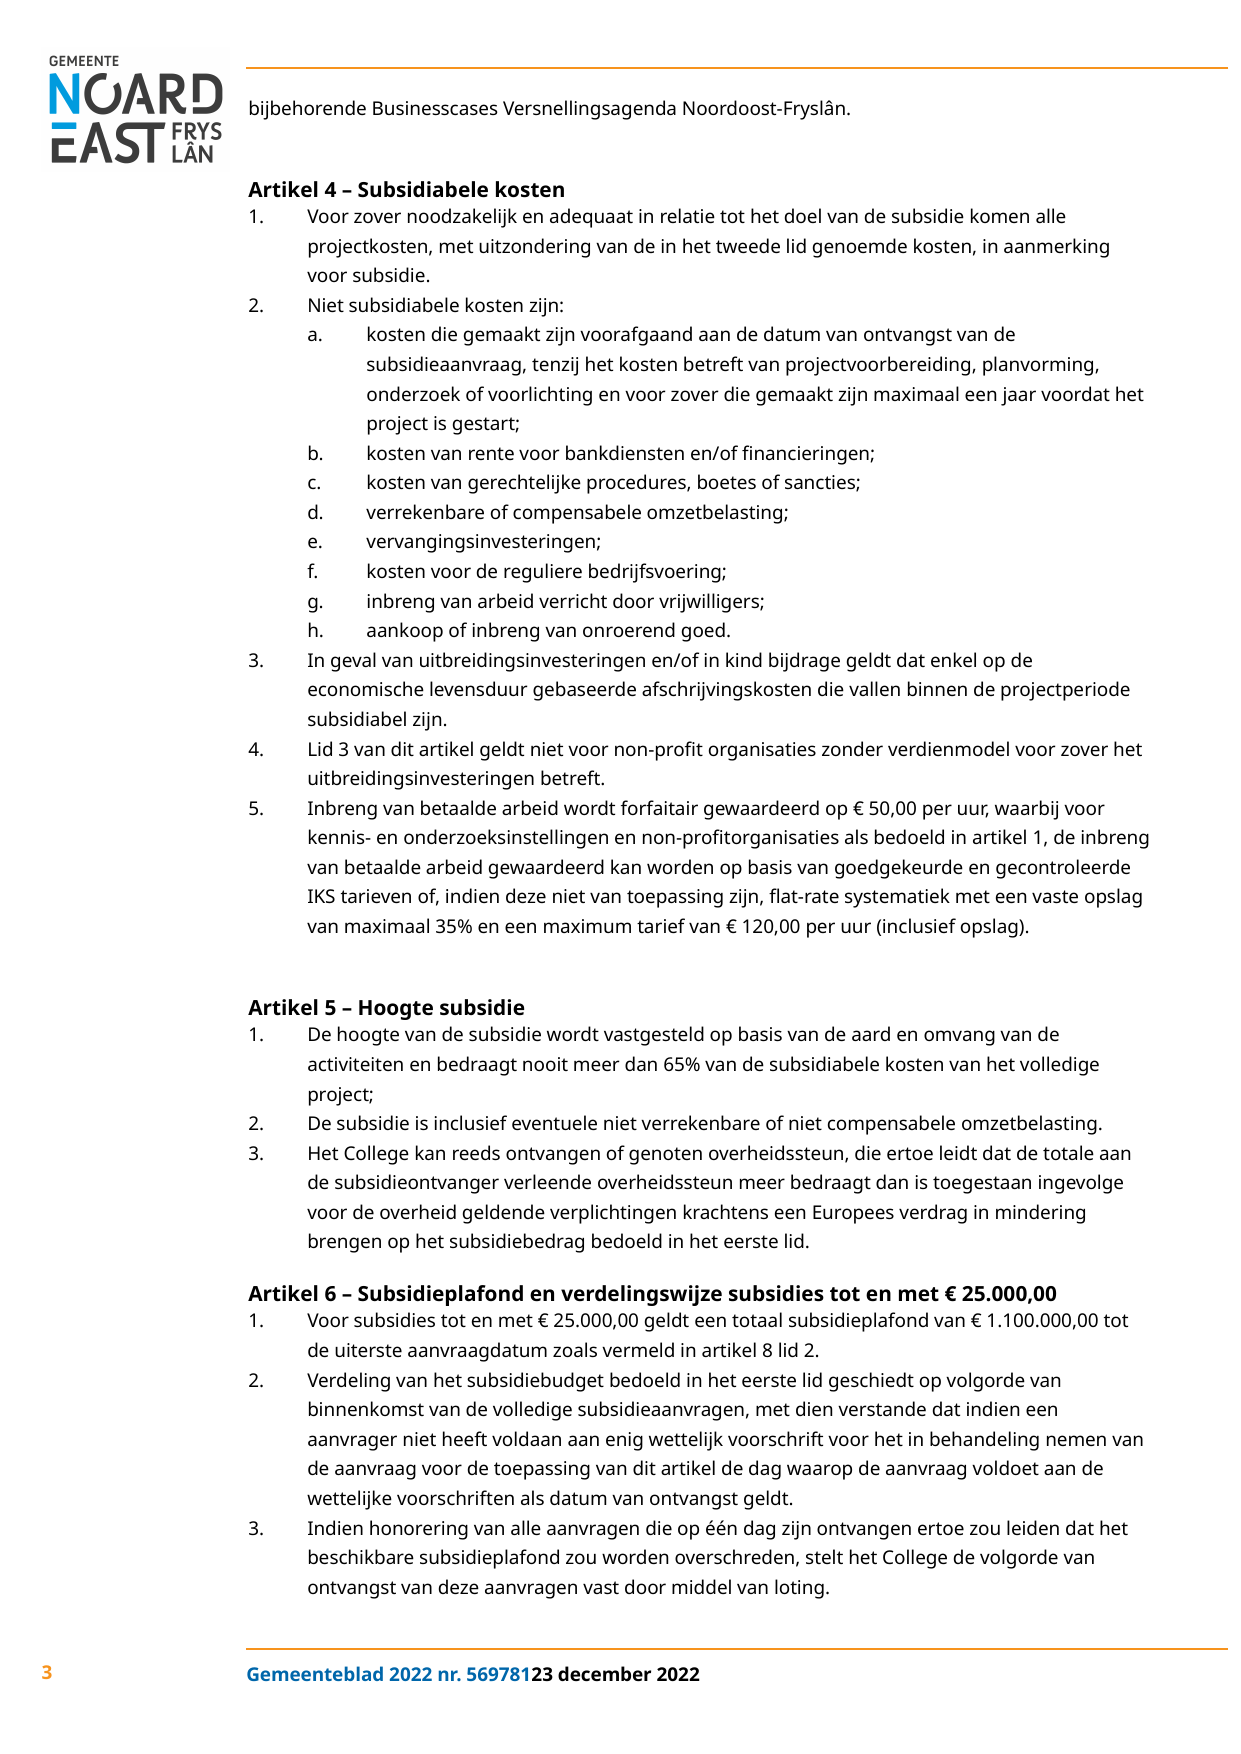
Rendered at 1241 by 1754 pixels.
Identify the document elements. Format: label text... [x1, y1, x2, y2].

list verrekenbare of compensabele omzetbelasting; [307, 499, 1152, 525]
list Niet subsidiabele kosten zijn: [248, 292, 1152, 318]
text Artikel 6 – Subsidieplafond en verdelingswijze subsidies tot en met € 25.000,00 [248, 1279, 1152, 1308]
list vervangingsinvesteringen; [307, 529, 1152, 554]
list Voor zover noodzakelijk en adequaat in relatie tot het doel van de subsidie komen alle projectkosten, met uitzondering van de in het tweede lid genoemde kosten, in aanmerking voor subsidie. [248, 203, 1152, 288]
list Het College kan reeds ontvangen of genoten overheidssteun, die ertoe leidt dat de totale aan de subsidieontvanger verleende overheidssteun meer bedraagt dan is toegestaan ingevolge voor de overheid geldende verplichtingen krachtens een Europees verdrag in mindering brengen op het subsidiebedrag bedoeld in het eerste lid. [248, 1140, 1152, 1254]
list aankoop of inbreng van onroerend goed. [307, 617, 1152, 643]
list De subsidie is inclusief eventuele niet verrekenbare of niet compensabele omzetbelasting. [248, 1110, 1152, 1136]
list Voor subsidies tot en met € 25.000,00 geldt een totaal subsidieplafond van € 1.100.000,00 tot de uiterste aanvraagdatum zoals vermeld in artikel 8 lid 2. [248, 1308, 1152, 1363]
list Verdeling van het subsidiebudget bedoeld in het eerste lid geschiedt op volgorde van binnenkomst van de volledige subsidieaanvragen, met dien verstande dat indien een aanvrager niet heeft voldaan aan enig wettelijk voorschrift voor het in behandeling nemen van de aanvraag voor de toepassing van dit artikel de dag waarop de aanvraag voldoet aan de wettelijke voorschriften als datum van ontvangst geldt. [248, 1367, 1152, 1511]
list Inbreng van betaalde arbeid wordt forfaitair gewaardeerd op € 50,00 per uur, waarbij voor kennis- en onderzoeksinstellingen en non-profitorganisaties als bedoeld in artikel 1, de inbreng van betaalde arbeid gewaardeerd kan worden op basis van goedgekeurde en gecontroleerde IKS tarieven of, indien deze niet van toepassing zijn, flat-rate systematiek met een vaste opslag van maximaal 35% en een maximum tarief van € 120,00 per uur (inclusief opslag). [248, 795, 1152, 939]
picture [41, 47, 231, 172]
list De hoogte van de subsidie wordt vastgesteld op basis van de aard en omvang van de activiteiten en bedraagt nooit meer dan 65% van de subsidiabele kosten van het volledige project; [248, 1022, 1152, 1107]
list kosten die gemaakt zijn voorafgaand aan de datum van ontvangst van de subsidieaanvraag, tenzij het kosten betreft van projectvoorbereiding, planvorming, onderzoek of voorlichting en voor zover die gemaakt zijn maximaal een jaar voordat het project is gestart; [307, 322, 1152, 436]
list Lid 3 van dit artikel geldt niet voor non-profit organisaties zonder verdienmodel voor zover het uitbreidingsinvesteringen betreft. [248, 736, 1152, 791]
list Indien honorering van alle aanvragen die op één dag zijn ontvangen ertoe zou leiden dat het beschikbare subsidieplafond zou worden overschreden, stelt het College de volgorde van ontvangst van deze aanvragen vast door middel van loting. [248, 1515, 1152, 1599]
list kosten van rente voor bankdiensten en/of financieringen; [307, 440, 1152, 466]
list In geval van uitbreidingsinvesteringen en/of in kind bijdrage geldt dat enkel op de economische levensduur gebaseerde afschrijvingskosten die vallen binnen de projectperiode subsidiabel zijn. [248, 647, 1152, 732]
list kosten van gerechtelijke procedures, boetes of sancties; [307, 469, 1152, 495]
list kosten voor de reguliere bedrijfsvoering; [307, 558, 1152, 584]
list inbreng van arbeid verricht door vrijwilligers; [307, 588, 1152, 613]
text bijbehorende Businesscases Versnellingsagenda Noordoost-Fryslân. [248, 95, 1152, 121]
text Artikel 5 – Hoogte subsidie [248, 993, 1152, 1022]
text Artikel 4 – Subsidiabele kosten [248, 175, 1152, 203]
